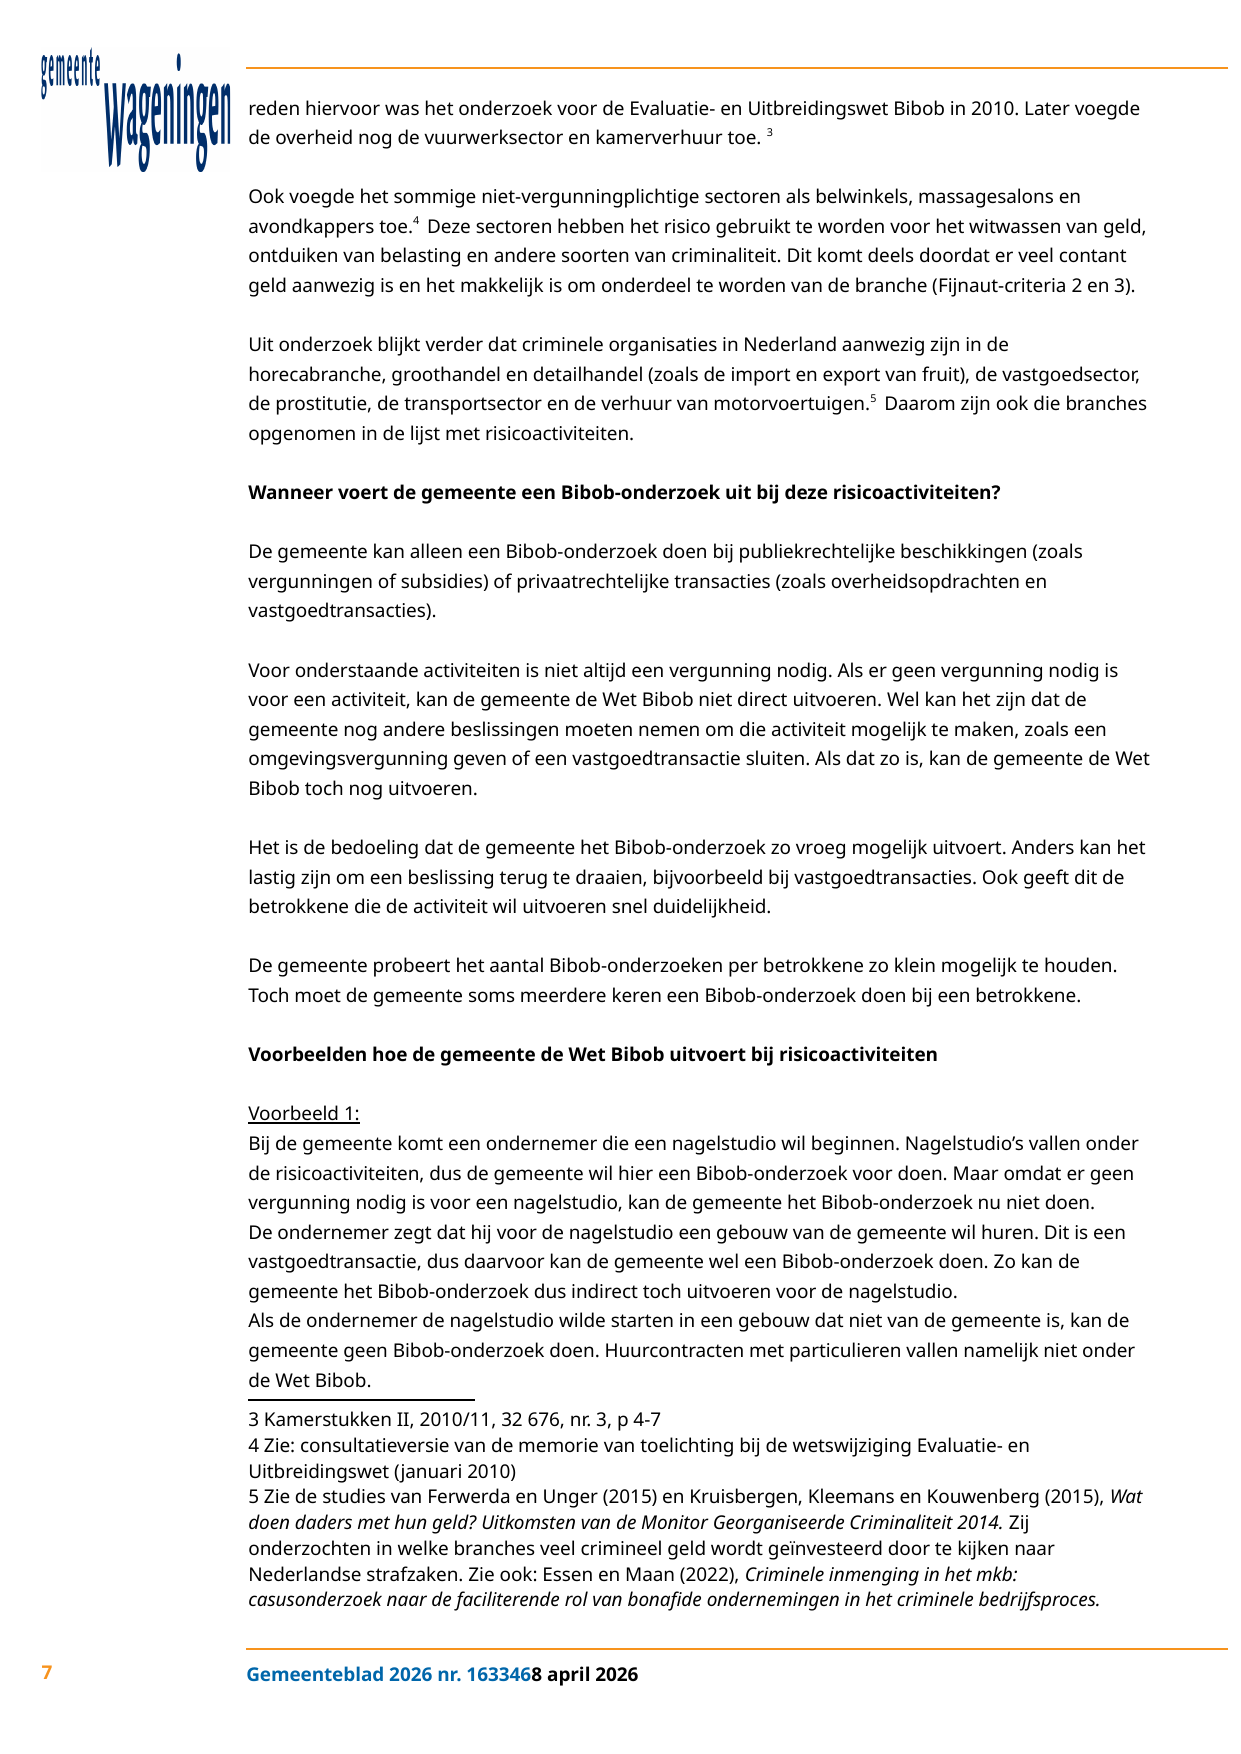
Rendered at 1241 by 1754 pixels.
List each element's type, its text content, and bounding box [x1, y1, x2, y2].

text Het is de bedoeling dat de gemeente het Bibob-onderzoek zo vroeg mogelijk uitvoert. Anders kan het lastig zijn om een beslissing terug te draaien, bijvoorbeeld bij vastgoedtransacties. Ook geeft dit de betrokkene die de activiteit wil uitvoeren snel duidelijkheid. [248, 834, 1152, 919]
text Voor onderstaande activiteiten is niet altijd een vergunning nodig. Als er geen vergunning nodig is voor een activiteit, kan de gemeente de Wet Bibob niet direct uitvoeren. Wel kan het zijn dat de gemeente nog andere beslissingen moeten nemen om die activiteit mogelijk te maken, zoals een omgevingsvergunning geven of een vastgoedtransactie sluiten. Als dat zo is, kan de gemeente de Wet Bibob toch nog uitvoeren. [248, 657, 1152, 801]
text Zie de studies van Ferwerda en Unger (2015) en Kruisbergen, Kleemans en Kouwenberg (2015), Wat doen daders met hun geld? Uitkomsten van de Monitor Georganiseerde Criminaliteit 2014. Zij onderzochten in welke branches veel crimineel geld wordt geïnvesteerd door te kijken naar Nederlandse strafzaken. Zie ook: Essen en Maan (2022), Criminele inmenging in het mkb: casusonderzoek naar de faciliterende rol van bonafide ondernemingen in het criminele bedrijfsproces. [248, 1483, 1152, 1612]
text reden hiervoor was het onderzoek voor de Evaluatie- en Uitbreidingswet Bibob in 2010. Later voegde de overheid nog de vuurwerksector en kamerverhuur toe. [248, 95, 1152, 150]
text Als de ondernemer de nagelstudio wilde starten in een gebouw dat niet van de gemeente is, kan de gemeente geen Bibob-onderzoek doen. Huurcontracten met particulieren vallen namelijk niet onder de Wet Bibob. [248, 1308, 1152, 1393]
text Voorbeelden hoe de gemeente de Wet Bibob uitvoert bij risicoactiviteiten [248, 1041, 1152, 1067]
text De gemeente kan alleen een Bibob-onderzoek doen bij publiekrechtelijke beschikkingen (zoals vergunningen of subsidies) of privaatrechtelijke transacties (zoals overheidsopdrachten en vastgoedtransacties). [248, 538, 1152, 623]
picture [41, 47, 231, 172]
text De gemeente probeert het aantal Bibob-onderzoeken per betrokkene zo klein mogelijk te houden. Toch moet de gemeente soms meerdere keren een Bibob-onderzoek doen bij een betrokkene. [248, 953, 1152, 1008]
text Voorbeeld 1: [248, 1101, 1152, 1126]
text Ook voegde het sommige niet-vergunningplichtige sectoren als belwinkels, massagesalons en avondkappers toe. Deze sectoren hebben het risico gebruikt te worden voor het witwassen van geld, ontduiken van belasting en andere soorten van criminaliteit. Dit komt deels doordat er veel contant geld aanwezig is en het makkelijk is om onderdeel te worden van de branche (Fijnaut-criteria 2 en 3). [248, 183, 1152, 298]
text De ondernemer zegt dat hij voor de nagelstudio een gebouw van de gemeente wil huren. Dit is een vastgoedtransactie, dus daarvoor kan de gemeente wel een Bibob-onderzoek doen. Zo kan de gemeente het Bibob-onderzoek dus indirect toch uitvoeren voor de nagelstudio. [248, 1219, 1152, 1304]
text Uit onderzoek blijkt verder dat criminele organisaties in Nederland aanwezig zijn in de horecabranche, groothandel en detailhandel (zoals de import en export van fruit), de vastgoedsector, de prostitutie, de transportsector en de verhuur van motorvoertuigen. Daarom zijn ook die branches opgenomen in de lijst met risicoactiviteiten. [248, 331, 1152, 446]
text Wanneer voert de gemeente een Bibob-onderzoek uit bij deze risicoactiviteiten? [248, 479, 1152, 505]
text Kamerstukken II, 2010/11, 32 676, nr. 3, p 4-7 [248, 1406, 1152, 1432]
text Zie: consultatieversie van de memorie van toelichting bij de wetswijziging Evaluatie- en Uitbreidingswet (januari 2010) [248, 1432, 1152, 1483]
text Bij de gemeente komt een ondernemer die een nagelstudio wil beginnen. Nagelstudio’s vallen onder de risicoactiviteiten, dus de gemeente wil hier een Bibob-onderzoek voor doen. Maar omdat er geen vergunning nodig is voor een nagelstudio, kan de gemeente het Bibob-onderzoek nu niet doen. [248, 1130, 1152, 1215]
